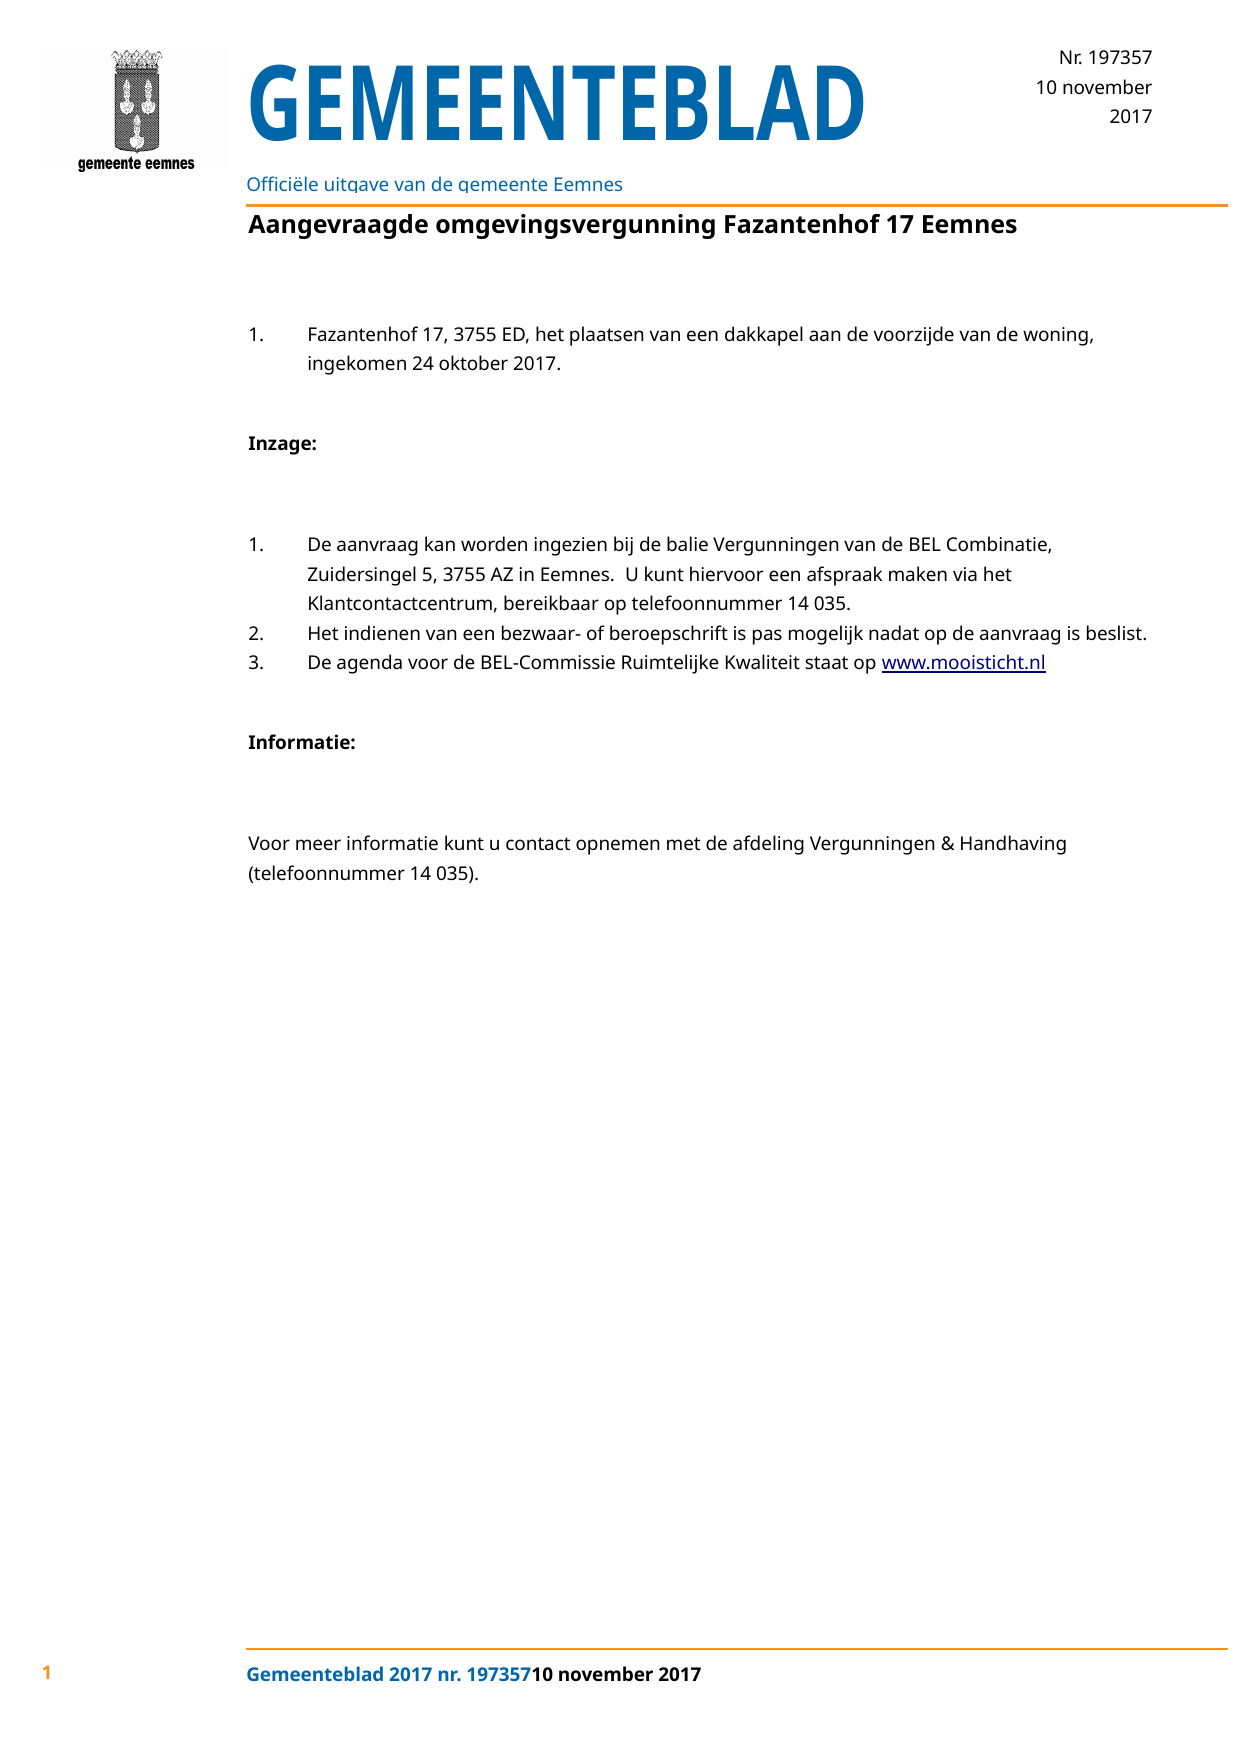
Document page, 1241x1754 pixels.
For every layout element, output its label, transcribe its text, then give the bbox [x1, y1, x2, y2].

list De agenda voor de BEL-Commissie Ruimtelijke Kwaliteit staat op www.mooisticht.nl [248, 649, 1152, 675]
text Voor meer informatie kunt u contact opnemen met de afdeling Vergunningen & Handhaving (telefoonnummer 14 035). [248, 830, 1152, 886]
text Aangevraagde omgevingsvergunning Fazantenhof 17 Eemnes [248, 207, 1152, 241]
list De aanvraag kan worden ingezien bij de balie Vergunningen van de BEL Combinatie, Zuidersingel 5, 3755 AZ in Eemnes. U kunt hiervoor een afspraak maken via het Klantcontactcentrum, bereikbaar op telefoonnummer 14 035. [248, 531, 1152, 616]
text Informatie: [248, 729, 1152, 755]
list Het indienen van een bezwaar- of beroepschrift is pas mogelijk nadat op de aanvraag is beslist. [248, 620, 1152, 646]
text Inzage: [248, 430, 1152, 456]
picture [41, 47, 231, 172]
list Fazantenhof 17, 3755 ED, het plaatsen van een dakkapel aan de voorzijde van de woning, ingekomen 24 oktober 2017. [248, 321, 1152, 376]
